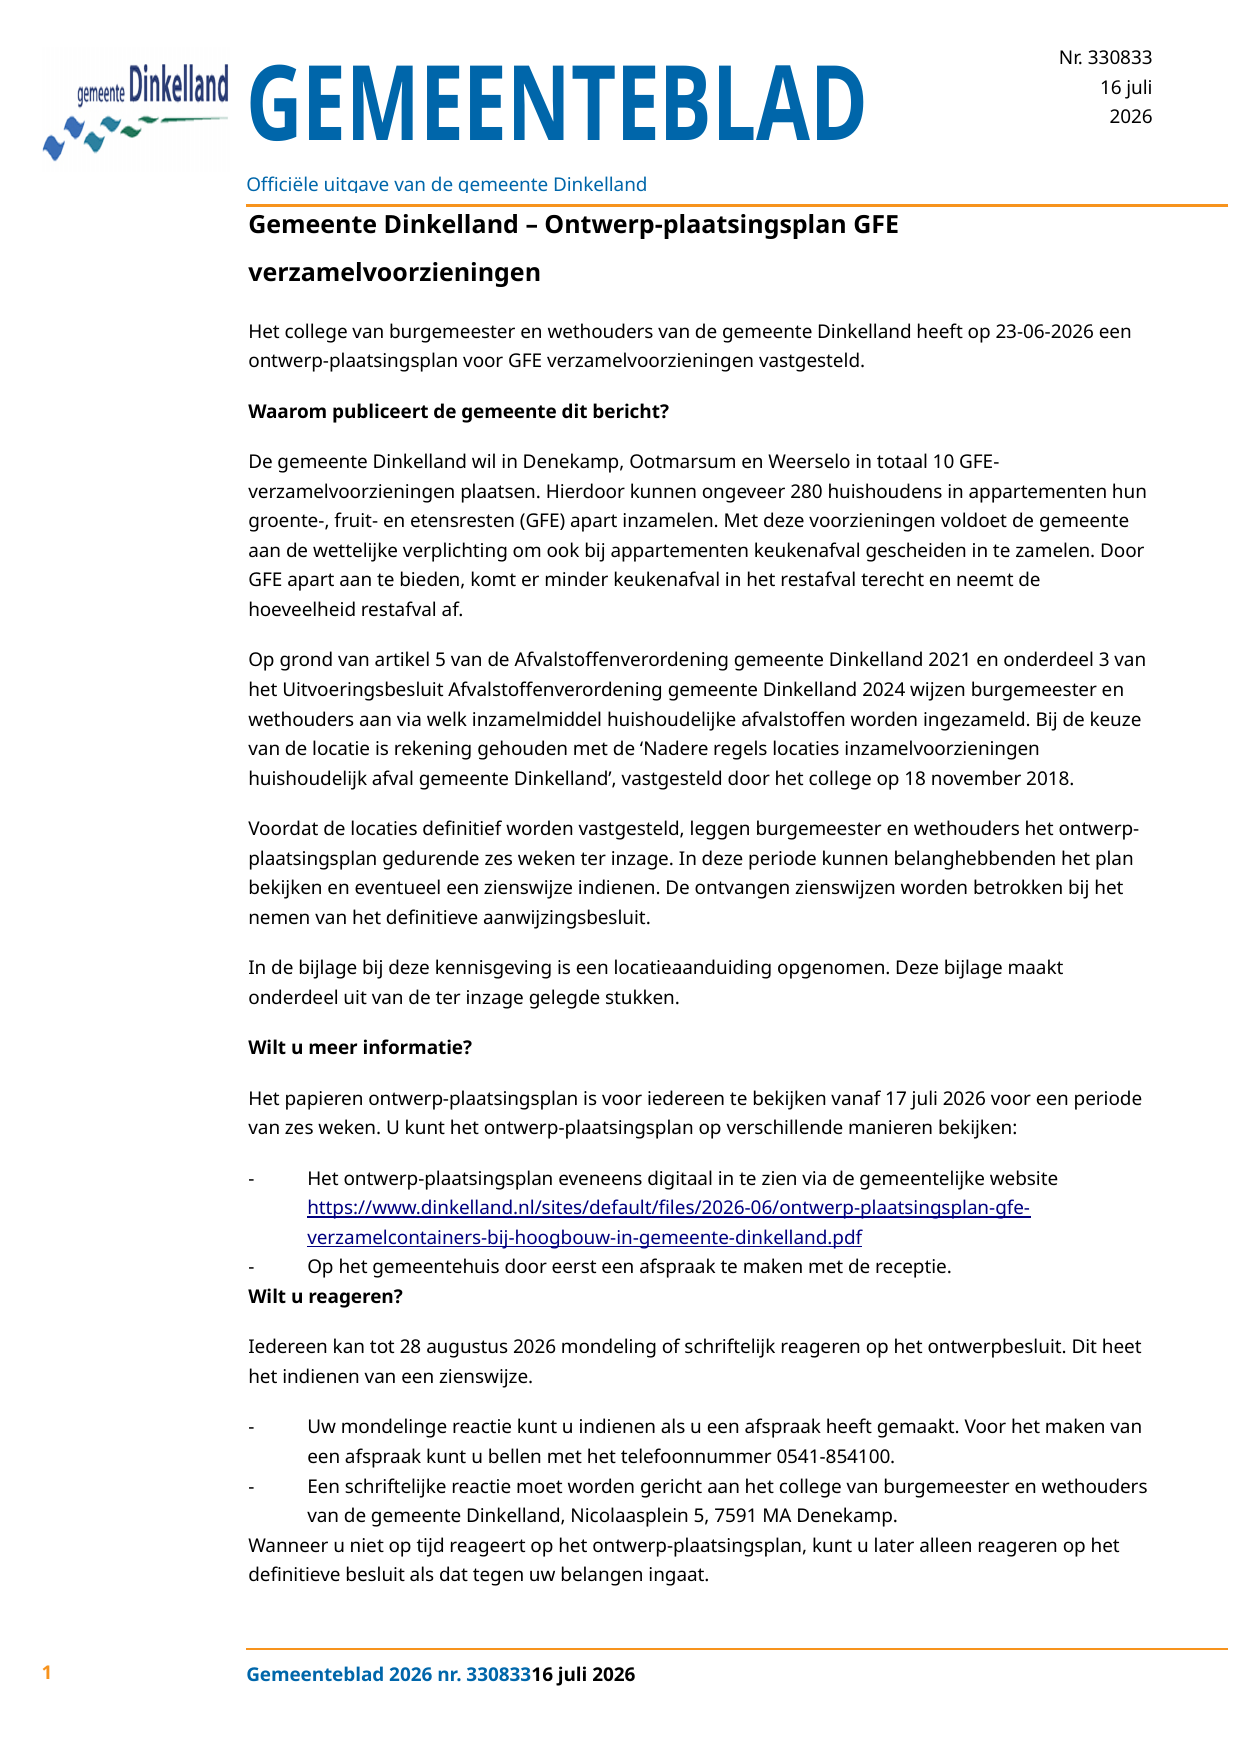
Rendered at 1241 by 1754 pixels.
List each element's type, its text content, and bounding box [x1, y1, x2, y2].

text Iedereen kan tot 28 augustus 2026 mondeling of schriftelijk reageren op het ontwerpbesluit. Dit heet het indienen van een zienswijze. [248, 1334, 1152, 1389]
list Op het gemeentehuis door eerst een afspraak te maken met de receptie. [248, 1254, 1152, 1279]
text Het college van burgemeester en wethouders van de gemeente Dinkelland heeft op 23-06-2026 een ontwerp-plaatsingsplan voor GFE verzamelvoorzieningen vastgesteld. [248, 318, 1152, 373]
text De gemeente Dinkelland wil in Denekamp, Ootmarsum en Weerselo in totaal 10 GFE-verzamelvoorzieningen plaatsen. Hierdoor kunnen ongeveer 280 huishoudens in appartementen hun groente-, fruit- en etensresten (GFE) apart inzamelen. Met deze voorzieningen voldoet de gemeente aan de wettelijke verplichting om ook bij appartementen keukenafval gescheiden in te zamelen. Door GFE apart aan te bieden, komt er minder keukenafval in het restafval terecht en neemt de hoeveelheid restafval af. [248, 448, 1152, 622]
text Wilt u meer informatie? [248, 1034, 1152, 1060]
text In de bijlage bij deze kennisgeving is een locatieaanduiding opgenomen. Deze bijlage maakt onderdeel uit van de ter inzage gelegde stukken. [248, 954, 1152, 1010]
text Op grond van artikel 5 van de Afvalstoffenverordening gemeente Dinkelland 2021 en onderdeel 3 van het Uitvoeringsbesluit Afvalstoffenverordening gemeente Dinkelland 2024 wijzen burgemeester en wethouders aan via welk inzamelmiddel huishoudelijke afvalstoffen worden ingezameld. Bij de keuze van de locatie is rekening gehouden met de ‘Nadere regels locaties inzamelvoorzieningen huishoudelijk afval gemeente Dinkelland’, vastgesteld door het college op 18 november 2018. [248, 647, 1152, 791]
list Het ontwerp-plaatsingsplan eveneens digitaal in te zien via de gemeentelijke website https://www.dinkelland.nl/sites/default/files/2026-06/ontwerp-plaatsingsplan-gfe-verzamelcontainers-bij-hoogbouw-in-gemeente-dinkelland.pdf [248, 1165, 1152, 1250]
picture [41, 47, 231, 172]
text Wilt u reageren? [248, 1283, 1152, 1309]
text Voordat de locaties definitief worden vastgesteld, leggen burgemeester en wethouders het ontwerp-plaatsingsplan gedurende zes weken ter inzage. In deze periode kunnen belanghebbenden het plan bekijken en eventueel een zienswijze indienen. De ontvangen zienswijzen worden betrokken bij het nemen van het definitieve aanwijzingsbesluit. [248, 815, 1152, 930]
list Een schriftelijke reactie moet worden gericht aan het college van burgemeester en wethouders van de gemeente Dinkelland, Nicolaasplein 5, 7591 MA Denekamp. [248, 1473, 1152, 1528]
text Wanneer u niet op tijd reageert op het ontwerp-plaatsingsplan, kunt u later alleen reageren op het definitieve besluit als dat tegen uw belangen ingaat. [248, 1532, 1152, 1587]
text Waarom publiceert de gemeente dit bericht? [248, 398, 1152, 424]
text Gemeente Dinkelland – Ontwerp-plaatsingsplan GFE verzamelvoorzieningen [248, 207, 1152, 288]
text Het papieren ontwerp-plaatsingsplan is voor iedereen te bekijken vanaf 17 juli 2026 voor een periode van zes weken. U kunt het ontwerp-plaatsingsplan op verschillende manieren bekijken: [248, 1085, 1152, 1140]
list Uw mondelinge reactie kunt u indienen als u een afspraak heeft gemaakt. Voor het maken van een afspraak kunt u bellen met het telefoonnummer 0541-854100. [248, 1414, 1152, 1469]
